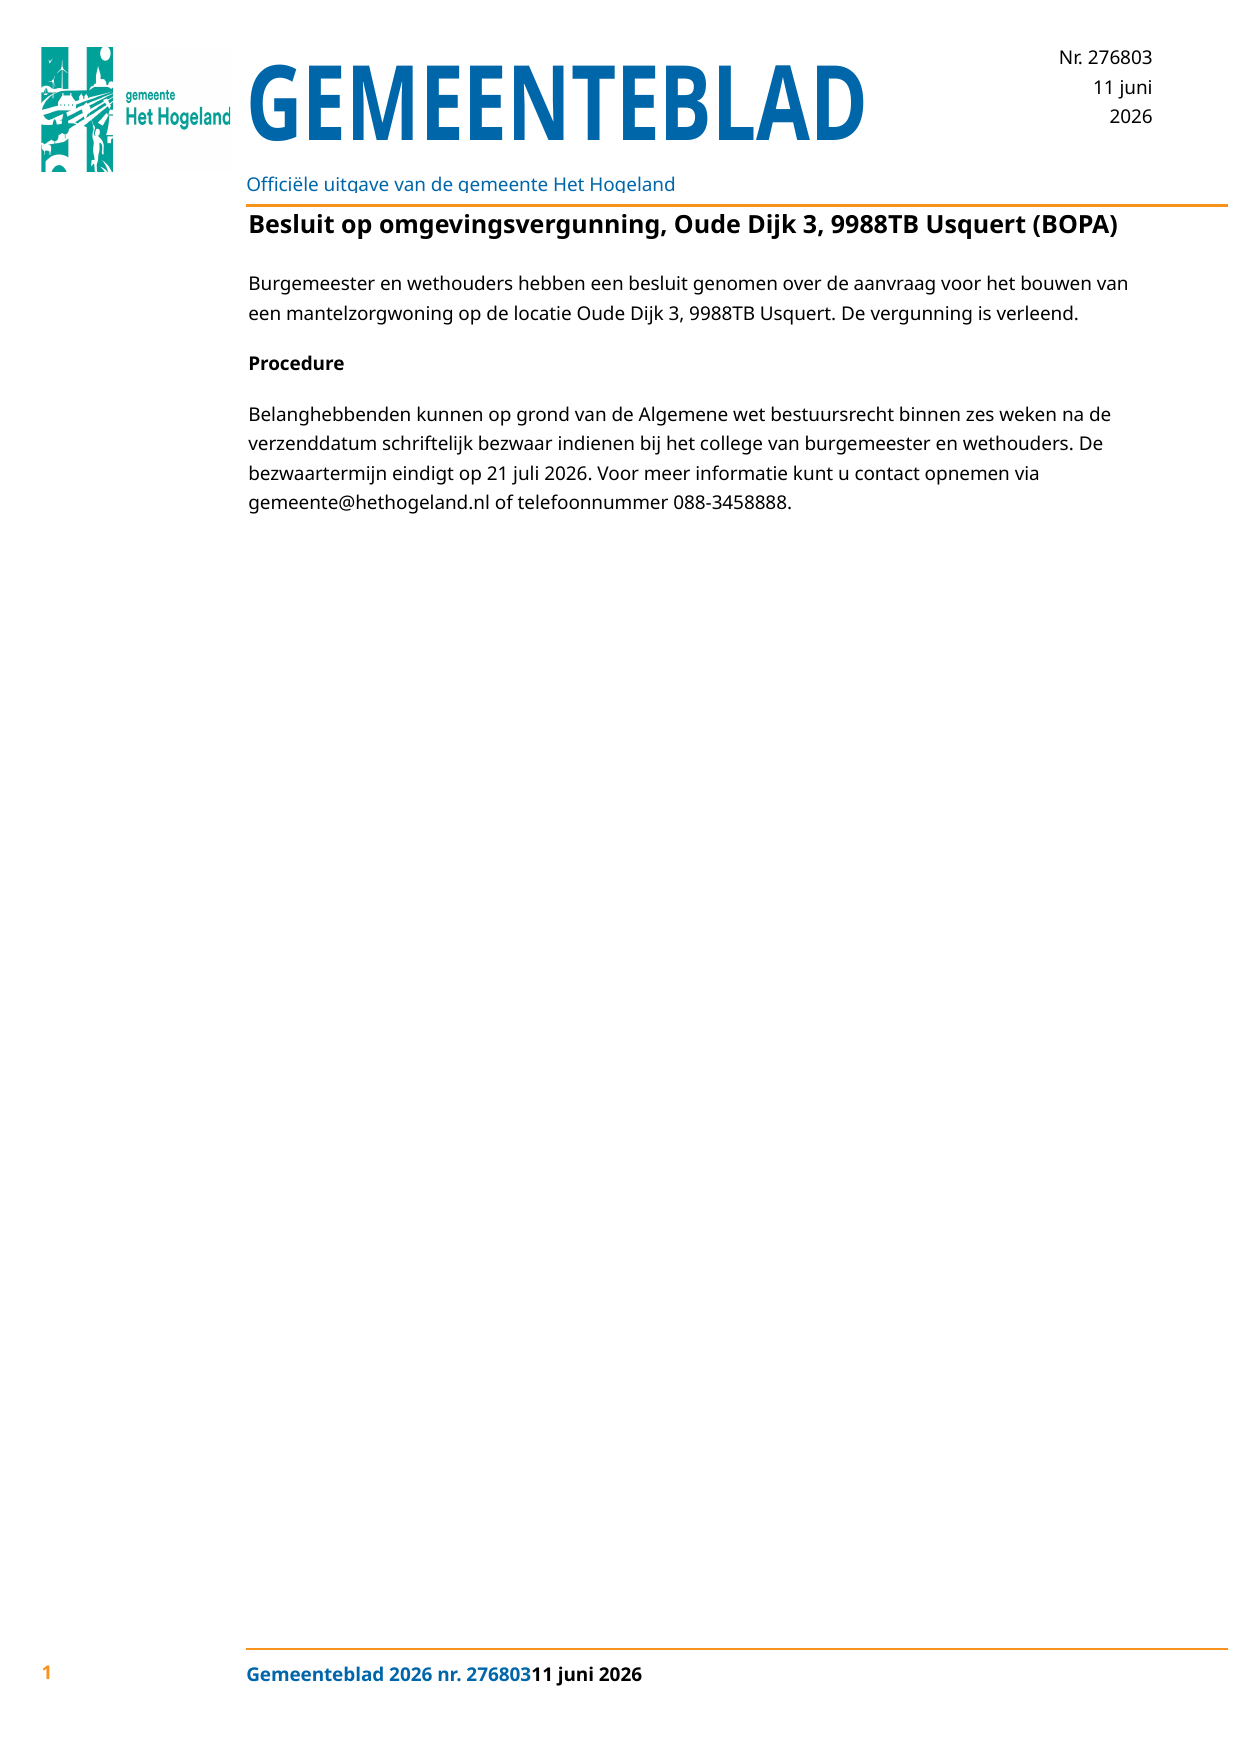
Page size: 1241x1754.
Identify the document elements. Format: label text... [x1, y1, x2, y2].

picture [41, 47, 231, 172]
text Besluit op omgevingsvergunning, Oude Dijk 3, 9988TB Usquert (BOPA) [248, 207, 1152, 241]
text Belanghebbenden kunnen op grond van de Algemene wet bestuursrecht binnen zes weken na de verzenddatum schriftelijk bezwaar indienen bij het college van burgemeester en wethouders. De bezwaartermijn eindigt op 21 juli 2026. Voor meer informatie kunt u contact opnemen via gemeente@hethogeland.nl of telefoonnummer 088-3458888. [248, 401, 1152, 515]
text Burgemeester en wethouders hebben een besluit genomen over de aanvraag voor het bouwen van een mantelzorgwoning op de locatie Oude Dijk 3, 9988TB Usquert. De vergunning is verleend. [248, 270, 1152, 326]
text Procedure [248, 350, 1152, 376]
